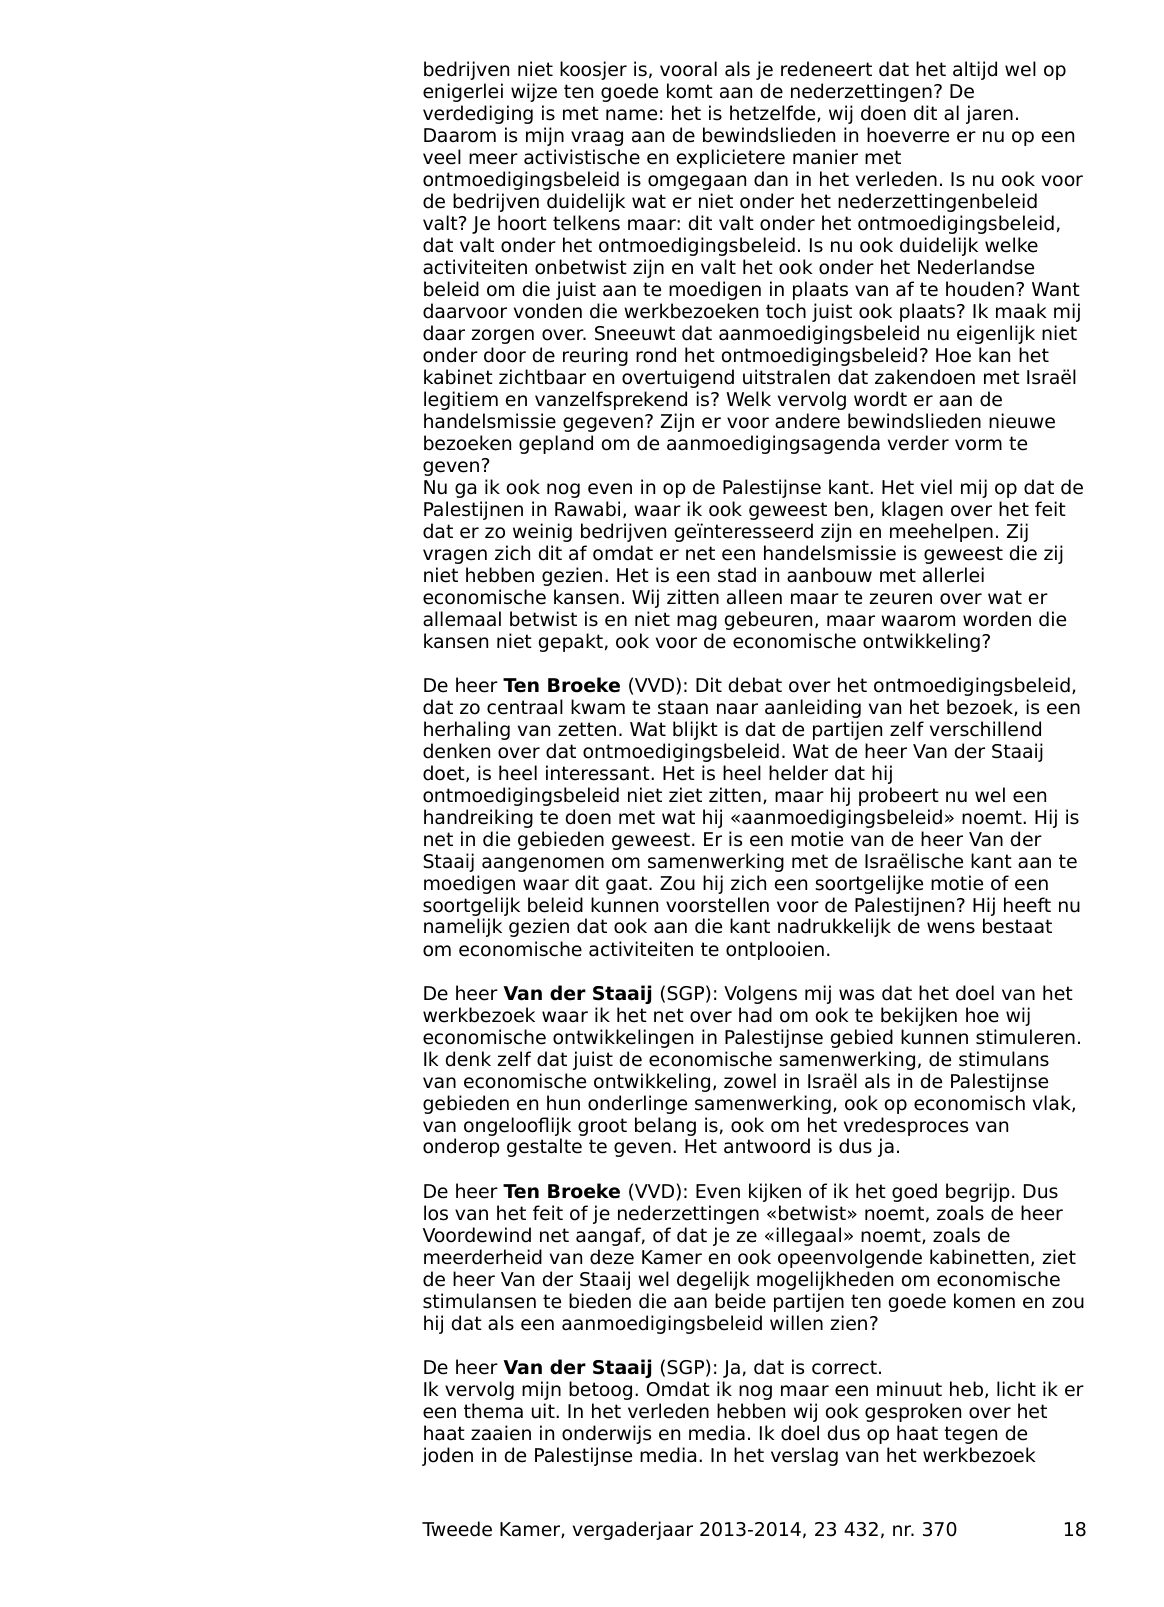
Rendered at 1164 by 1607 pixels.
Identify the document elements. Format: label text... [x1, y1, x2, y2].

text De heer Van der Staaij (SGP): Volgens mij was dat het doel van het werkbezoek waar ik het net over had om ook te bekijken hoe wij economische ontwikkelingen in Palestijnse gebied kunnen stimuleren. Ik denk zelf dat juist de economische samenwerking, de stimulans van economische ontwikkeling, zowel in Israël als in de Palestijnse gebieden en hun onderlinge samenwerking, ook op economisch vlak, van ongelooflijk groot belang is, ook om het vredesproces van onderop gestalte te geven. Het antwoord is dus ja. [422, 983, 1087, 1158]
text De heer Ten Broeke (VVD): Even kijken of ik het goed begrijp. Dus los van het feit of je nederzettingen «betwist» noemt, zoals de heer Voordewind net aangaf, of dat je ze «illegaal» noemt, zoals de meerderheid van deze Kamer en ook opeenvolgende kabinetten, ziet de heer Van der Staaij wel degelijk mogelijkheden om economische stimulansen te bieden die aan beide partijen ten goede komen en zou hij dat als een aanmoedigingsbeleid willen zien? [422, 1181, 1087, 1334]
text De heer Van der Staaij (SGP): Ja, dat is correct. [422, 1357, 1087, 1379]
text Nu ga ik ook nog even in op de Palestijnse kant. Het viel mij op dat de Palestijnen in Rawabi, waar ik ook geweest ben, klagen over het feit dat er zo weinig bedrijven geïnteresseerd zijn en meehelpen. Zij vragen zich dit af omdat er net een handelsmissie is geweest die zij niet hebben gezien. Het is een stad in aanbouw met allerlei economische kansen. Wij zitten alleen maar te zeuren over wat er allemaal betwist is en niet mag gebeuren, maar waarom worden die kansen niet gepakt, ook voor de economische ontwikkeling? [422, 477, 1087, 652]
text De heer Ten Broeke (VVD): Dit debat over het ontmoedigingsbeleid, dat zo centraal kwam te staan naar aanleiding van het bezoek, is een herhaling van zetten. Wat blijkt is dat de partijen zelf verschillend denken over dat ontmoedigingsbeleid. Wat de heer Van der Staaij doet, is heel interessant. Het is heel helder dat hij ontmoedigingsbeleid niet ziet zitten, maar hij probeert nu wel een handreiking te doen met wat hij «aanmoedigingsbeleid» noemt. Hij is net in die gebieden geweest. Er is een motie van de heer Van der Staaij aangenomen om samenwerking met de Israëlische kant aan te moedigen waar dit gaat. Zou hij zich een soortgelijke motie of een soortgelijk beleid kunnen voorstellen voor de Palestijnen? Hij heeft nu namelijk gezien dat ook aan die kant nadrukkelijk de wens bestaat om economische activiteiten te ontplooien. [422, 675, 1087, 960]
text Ik vervolg mijn betoog. Omdat ik nog maar een minuut heb, licht ik er een thema uit. In het verleden hebben wij ook gesproken over het haat zaaien in onderwijs en media. Ik doel dus op haat tegen de joden in de Palestijnse media. In het verslag van het werkbezoek [422, 1379, 1087, 1467]
text bedrijven niet koosjer is, vooral als je redeneert dat het altijd wel op enigerlei wijze ten goede komt aan de nederzettingen? De verdediging is met name: het is hetzelfde, wij doen dit al jaren. Daarom is mijn vraag aan de bewindslieden in hoeverre er nu op een veel meer activistische en explicietere manier met ontmoedigingsbeleid is omgegaan dan in het verleden. Is nu ook voor de bedrijven duidelijk wat er niet onder het nederzettingenbeleid valt? Je hoort telkens maar: dit valt onder het ontmoedigingsbeleid, dat valt onder het ontmoedigingsbeleid. Is nu ook duidelijk welke activiteiten onbetwist zijn en valt het ook onder het Nederlandse beleid om die juist aan te moedigen in plaats van af te houden? Want daarvoor vonden die werkbezoeken toch juist ook plaats? Ik maak mij daar zorgen over. Sneeuwt dat aanmoedigingsbeleid nu eigenlijk niet onder door de reuring rond het ontmoedigingsbeleid? Hoe kan het kabinet zichtbaar en overtuigend uitstralen dat zakendoen met Israël legitiem en vanzelfsprekend is? Welk vervolg wordt er aan de handelsmissie gegeven? Zijn er voor andere bewindslieden nieuwe bezoeken gepland om de aanmoedigingsagenda verder vorm te geven? [422, 59, 1087, 477]
